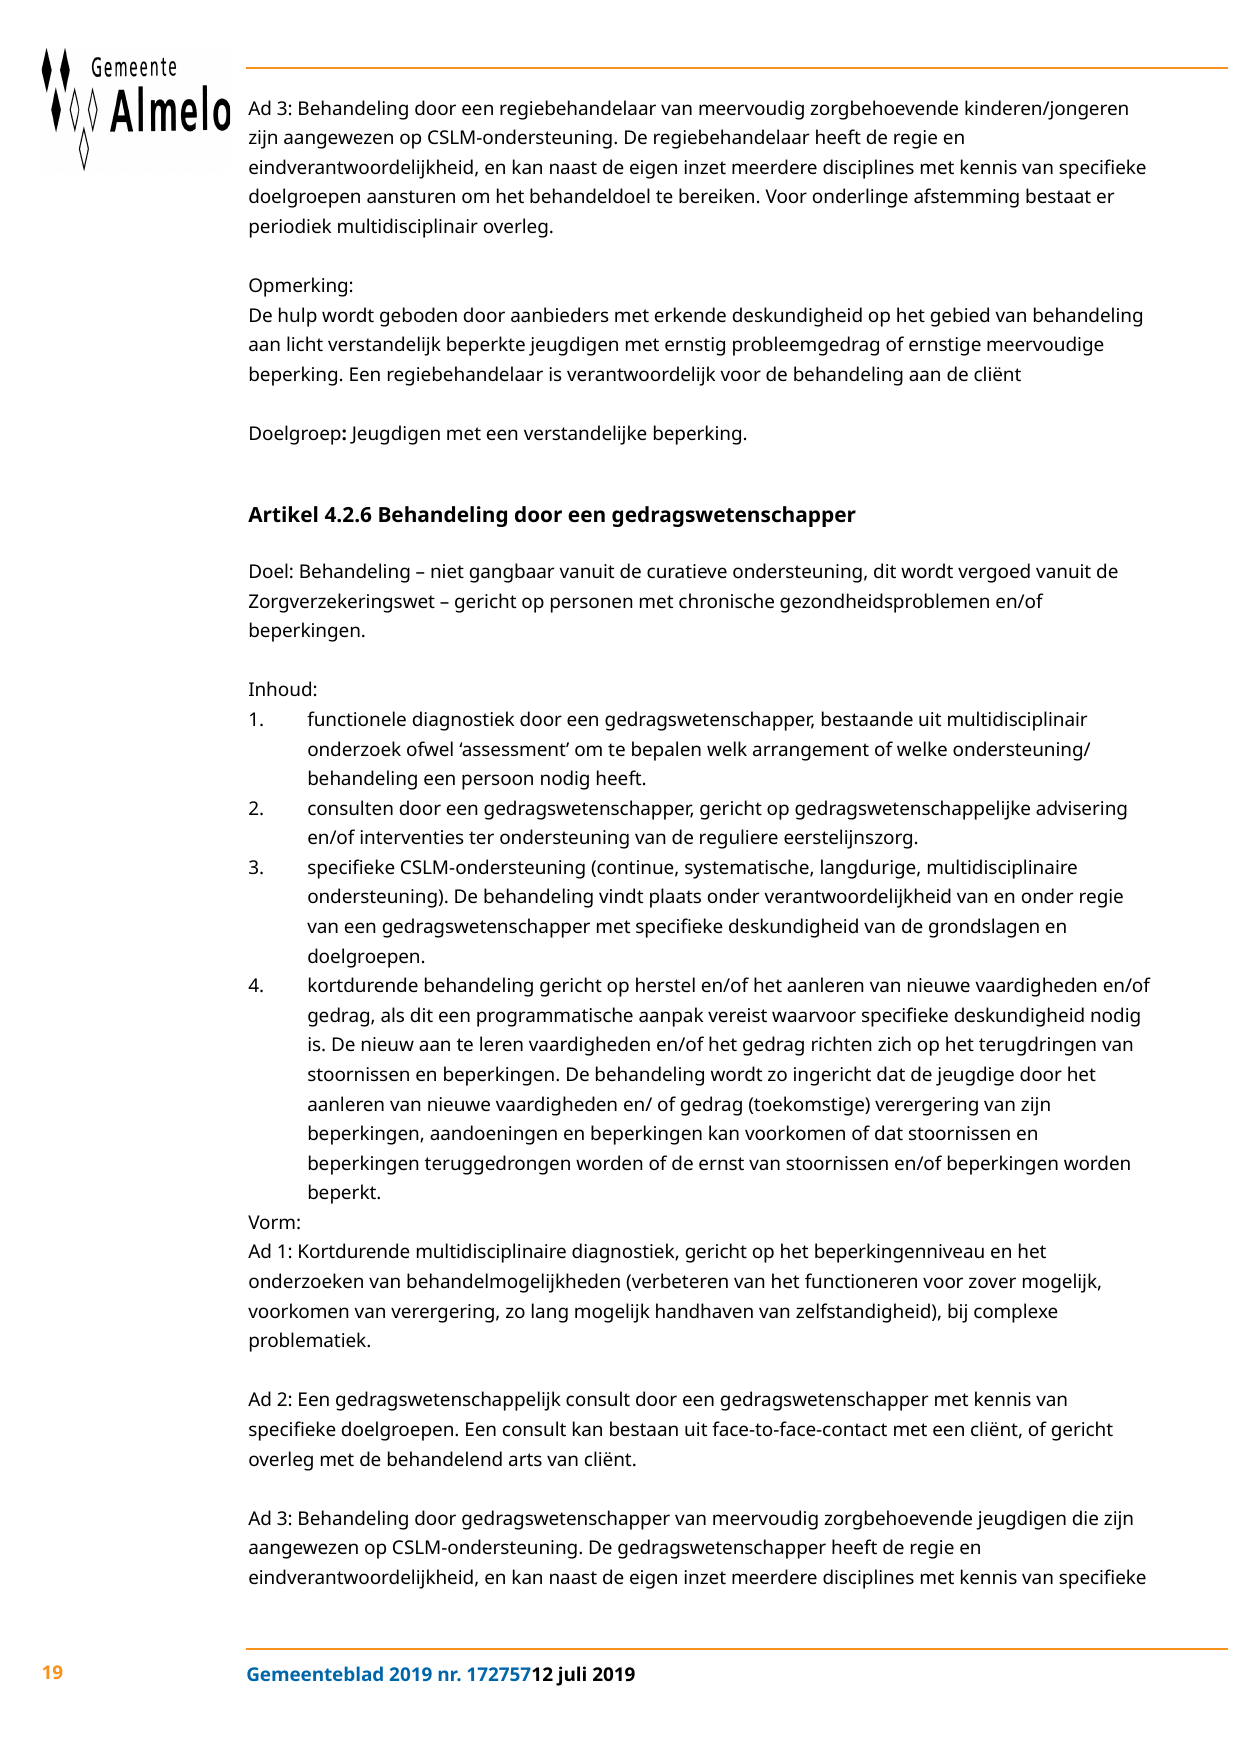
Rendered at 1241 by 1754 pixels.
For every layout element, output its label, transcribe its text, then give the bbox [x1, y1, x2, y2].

list kortdurende behandeling gericht op herstel en/of het aanleren van nieuwe vaardigheden en/of gedrag, als dit een programmatische aanpak vereist waarvoor specifieke deskundigheid nodig is. De nieuw aan te leren vaardigheden en/of het gedrag richten zich op het terugdringen van stoornissen en beperkingen. De behandeling wordt zo ingericht dat de jeugdige door het aanleren van nieuwe vaardigheden en/ of gedrag (toekomstige) verergering van zijn beperkingen, aandoeningen en beperkingen kan voorkomen of dat stoornissen en beperkingen teruggedrongen worden of de ernst van stoornissen en/of beperkingen worden beperkt. [248, 972, 1152, 1205]
text Opmerking: [248, 272, 1152, 298]
text Ad 1: Kortdurende multidisciplinaire diagnostiek, gericht op het beperkingenniveau en het onderzoeken van behandelmogelijkheden (verbeteren van het functioneren voor zover mogelijk, voorkomen van verergering, zo lang mogelijk handhaven van zelfstandigheid), bij complexe problematiek. [248, 1239, 1152, 1353]
text Ad 2: Een gedragswetenschappelijk consult door een gedragswetenschapper met kennis van specifieke doelgroepen. Een consult kan bestaan uit face-to-face-contact met een cliënt, of gericht overleg met de behandelend arts van cliënt. [248, 1387, 1152, 1471]
list consulten door een gedragswetenschapper, gericht op gedragswetenschappelijke advisering en/of interventies ter ondersteuning van de reguliere eerstelijnszorg. [248, 795, 1152, 850]
text De hulp wordt geboden door aanbieders met erkende deskundigheid op het gebied van behandeling aan licht verstandelijk beperkte jeugdigen met ernstig probleemgedrag of ernstige meervoudige beperking. Een regiebehandelaar is verantwoordelijk voor de behandeling aan de cliënt [248, 302, 1152, 387]
list functionele diagnostiek door een gedragswetenschapper, bestaande uit multidisciplinair onderzoek ofwel ‘assessment’ om te bepalen welk arrangement of welke ondersteuning/ behandeling een persoon nodig heeft. [248, 706, 1152, 791]
text Doel: Behandeling – niet gangbaar vanuit de curatieve ondersteuning, dit wordt vergoed vanuit de Zorgverzekeringswet – gericht op personen met chronische gezondheidsproblemen en/of beperkingen. [248, 558, 1152, 643]
picture [41, 47, 231, 172]
text Inhoud: [248, 677, 1152, 702]
text Vorm: [248, 1209, 1152, 1235]
text Ad 3: Behandeling door een regiebehandelaar van meervoudig zorgbehoevende kinderen/jongeren zijn aangewezen op CSLM-ondersteuning. De regiebehandelaar heeft de regie en eindverantwoordelijkheid, en kan naast de eigen inzet meerdere disciplines met kennis van specifieke doelgroepen aansturen om het behandeldoel te bereiken. Voor onderlinge afstemming bestaat er periodiek multidisciplinair overleg. [248, 95, 1152, 239]
text Doelgroep: Jeugdigen met een verstandelijke beperking. [248, 420, 1152, 446]
text Ad 3: Behandeling door gedragswetenschapper van meervoudig zorgbehoevende jeugdigen die zijn aangewezen op CSLM-ondersteuning. De gedragswetenschapper heeft de regie en eindverantwoordelijkheid, en kan naast de eigen inzet meerdere disciplines met kennis van specifieke [248, 1505, 1152, 1590]
list specifieke CSLM-ondersteuning (continue, systematische, langdurige, multidisciplinaire ondersteuning). De behandeling vindt plaats onder verantwoordelijkheid van en onder regie van een gedragswetenschapper met specifieke deskundigheid van de grondslagen en doelgroepen. [248, 854, 1152, 968]
text Artikel 4.2.6 Behandeling door een gedragswetenschapper [248, 500, 1152, 529]
